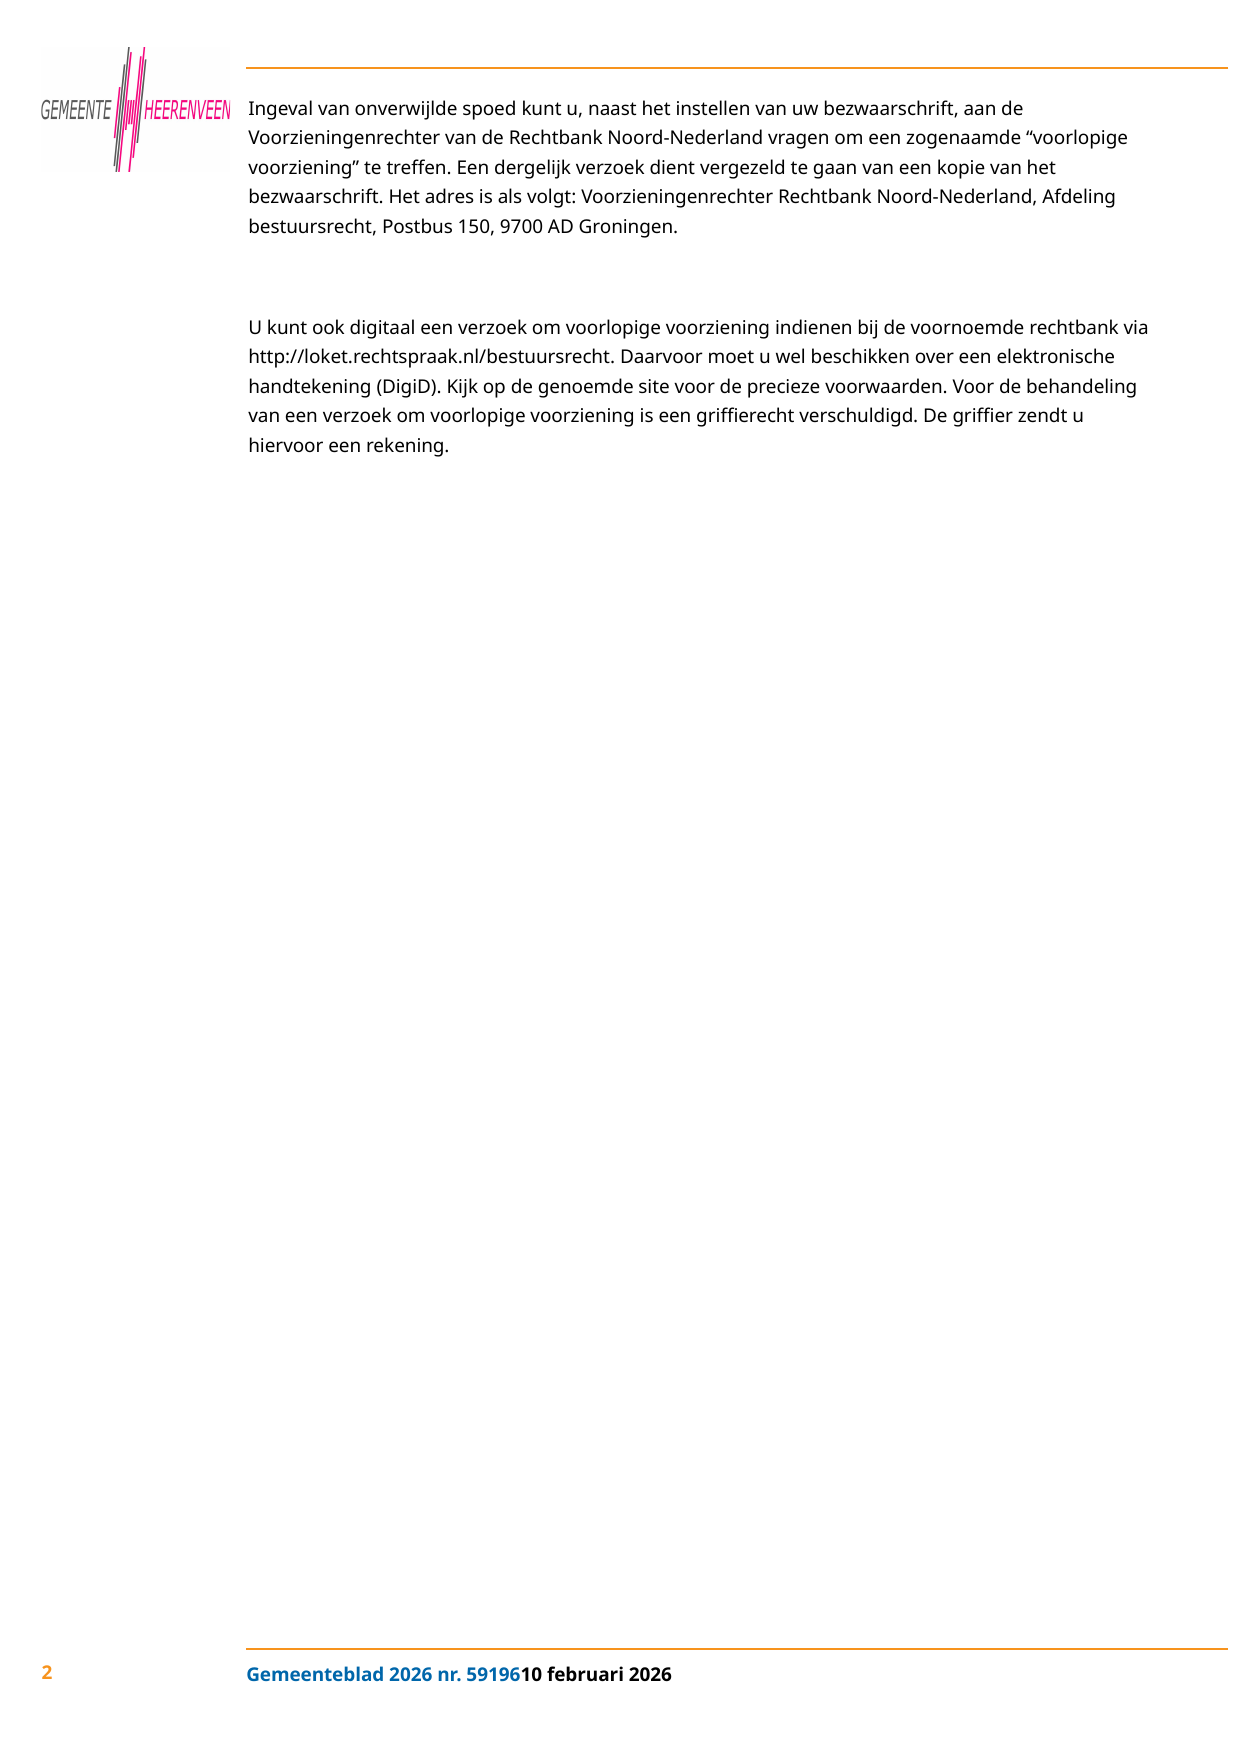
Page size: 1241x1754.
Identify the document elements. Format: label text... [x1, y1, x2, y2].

text Ingeval van onverwijlde spoed kunt u, naast het instellen van uw bezwaarschrift, aan de Voorzieningenrechter van de Rechtbank Noord-Nederland vragen om een zogenaamde “voorlopige voorziening” te treffen. Een dergelijk verzoek dient vergezeld te gaan van een kopie van het bezwaarschrift. Het adres is als volgt: Voorzieningenrechter Rechtbank Noord-Nederland, Afdeling bestuursrecht, Postbus 150, 9700 AD Groningen. [248, 95, 1152, 239]
picture [41, 47, 231, 172]
text U kunt ook digitaal een verzoek om voorlopige voorziening indienen bij de voornoemde rechtbank via http://loket.rechtspraak.nl/bestuursrecht. Daarvoor moet u wel beschikken over een elektronische handtekening (DigiD). Kijk op de genoemde site voor de precieze voorwaarden. Voor de behandeling van een verzoek om voorlopige voorziening is een griffierecht verschuldigd. De griffier zendt u hiervoor een rekening. [248, 314, 1152, 458]
